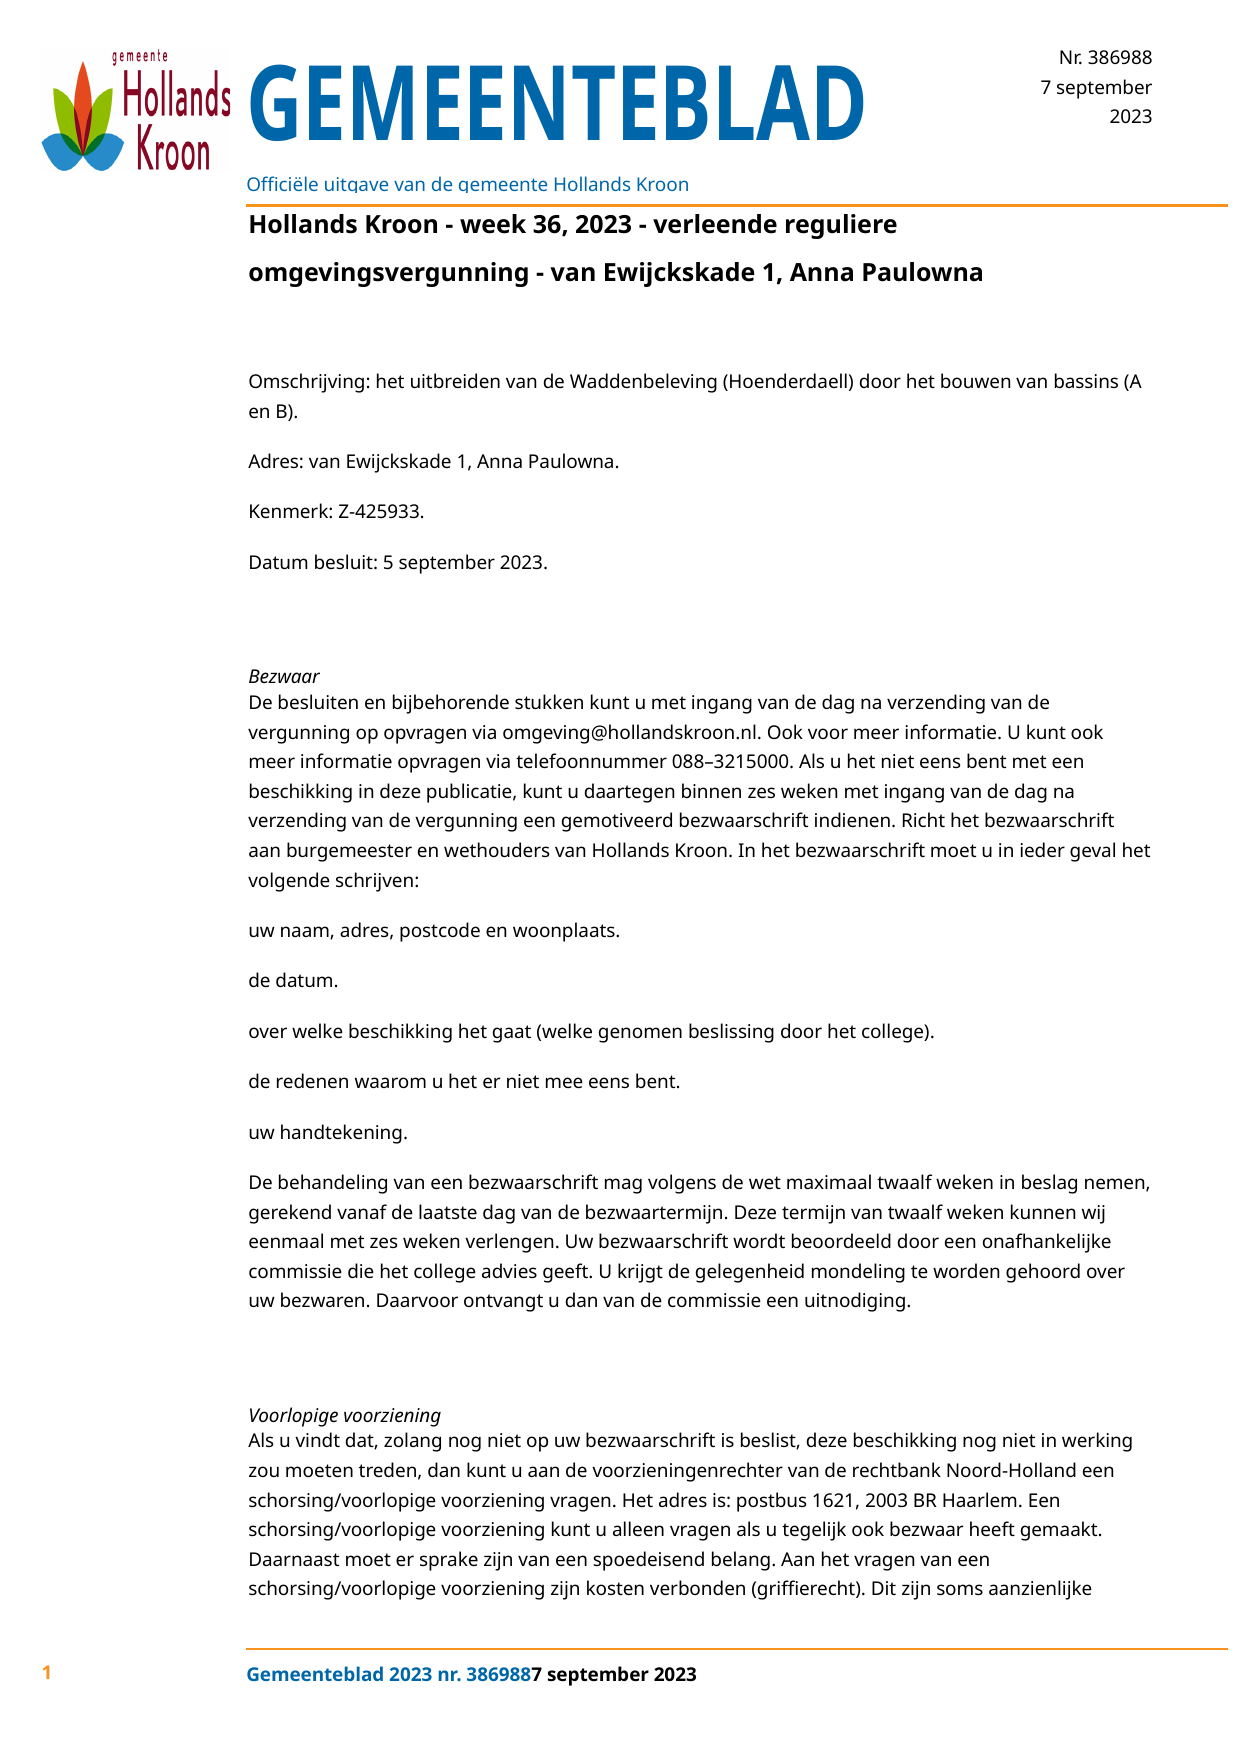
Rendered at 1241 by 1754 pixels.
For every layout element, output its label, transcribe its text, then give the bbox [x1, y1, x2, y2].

text Datum besluit: 5 september 2023. [248, 549, 1152, 575]
text uw handtekening. [248, 1119, 1152, 1144]
text Hollands Kroon - week 36, 2023 - verleende reguliere omgevingsvergunning - van Ewijckskade 1, Anna Paulowna [248, 207, 1152, 288]
text De besluiten en bijbehorende stukken kunt u met ingang van de dag na verzending van de vergunning op opvragen via omgeving@hollandskroon.nl. Ook voor meer informatie. U kunt ook meer informatie opvragen via telefoonnummer 088–3215000. Als u het niet eens bent met een beschikking in deze publicatie, kunt u daartegen binnen zes weken met ingang van de dag na verzending van de vergunning een gemotiveerd bezwaarschrift indienen. Richt het bezwaarschrift aan burgemeester en wethouders van Hollands Kroon. In het bezwaarschrift moet u in ieder geval het volgende schrijven: [248, 689, 1152, 892]
text de datum. [248, 968, 1152, 993]
text Omschrijving: het uitbreiden van de Waddenbeleving (Hoenderdaell) door het bouwen van bassins (A en B). [248, 368, 1152, 424]
text Als u vindt dat, zolang nog niet op uw bezwaarschrift is beslist, deze beschikking nog niet in werking zou moeten treden, dan kunt u aan de voorzieningenrechter van de rechtbank Noord-Holland een schorsing/voorlopige voorziening vragen. Het adres is: postbus 1621, 2003 BR Haarlem. Een schorsing/voorlopige voorziening kunt u alleen vragen als u tegelijk ook bezwaar heeft gemaakt. Daarnaast moet er sprake zijn van een spoedeisend belang. Aan het vragen van een schorsing/voorlopige voorziening zijn kosten verbonden (griffierecht). Dit zijn soms aanzienlijke [248, 1428, 1152, 1601]
text Kenmerk: Z-425933. [248, 499, 1152, 524]
text de redenen waarom u het er niet mee eens bent. [248, 1068, 1152, 1094]
text over welke beschikking het gaat (welke genomen beslissing door het college). [248, 1018, 1152, 1044]
text uw naam, adres, postcode en woonplaats. [248, 917, 1152, 943]
text Bezwaar [248, 663, 1152, 689]
picture [41, 47, 231, 172]
text Adres: van Ewijckskade 1, Anna Paulowna. [248, 448, 1152, 474]
text Voorlopige voorziening [248, 1402, 1152, 1428]
text De behandeling van een bezwaarschrift mag volgens de wet maximaal twaalf weken in beslag nemen, gerekend vanaf de laatste dag van de bezwaartermijn. Deze termijn van twaalf weken kunnen wij eenmaal met zes weken verlengen. Uw bezwaarschrift wordt beoordeeld door een onafhankelijke commissie die het college advies geeft. U krijgt de gelegenheid mondeling te worden gehoord over uw bezwaren. Daarvoor ontvangt u dan van de commissie een uitnodiging. [248, 1169, 1152, 1313]
